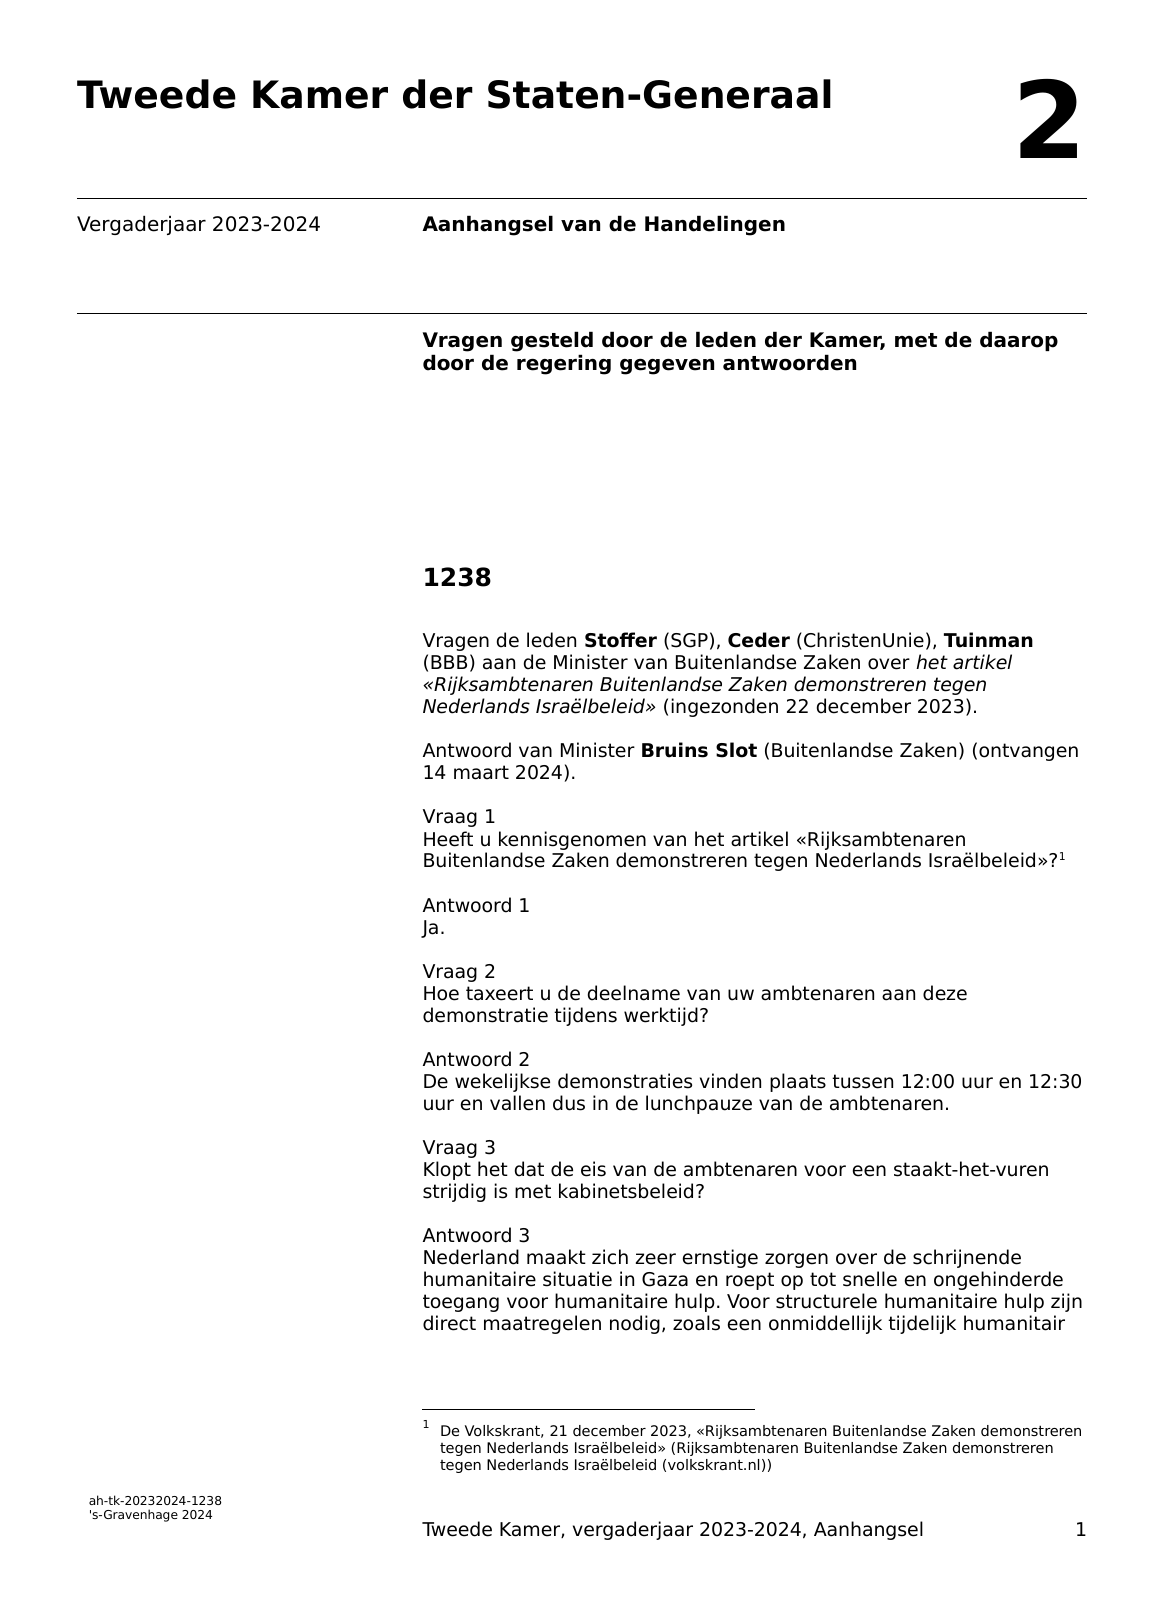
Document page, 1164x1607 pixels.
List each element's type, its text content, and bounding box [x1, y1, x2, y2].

text Heeft u kennisgenomen van het artikel «Rijksambtenaren Buitenlandse Zaken demonstreren tegen Nederlands Israëlbeleid»? [422, 828, 1087, 872]
table_cell [77, 314, 422, 375]
text Vragen de leden Stoffer (SGP), Ceder (ChristenUnie), Tuinman (BBB) aan de Minister van Buitenlandse Zaken over het artikel «Rijksambtenaren Buitenlandse Zaken demonstreren tegen Nederlands Israëlbeleid» (ingezonden 22 december 2023). [422, 630, 1087, 718]
text Nederland maakt zich zeer ernstige zorgen over de schrijnende humanitaire situatie in Gaza en roept op tot snelle en ongehinderde toegang voor humanitaire hulp. Voor structurele humanitaire hulp zijn direct maatregelen nodig, zoals een onmiddellijk tijdelijk humanitair [422, 1247, 1087, 1335]
text Antwoord 2 [422, 1049, 1087, 1071]
text Vraag 2 [422, 961, 1087, 983]
table_cell Vergaderjaar 2023-2024 [77, 199, 422, 313]
text 1238 [422, 563, 1087, 592]
text Hoe taxeert u de deelname van uw ambtenaren aan deze demonstratie tijdens werktijd? [422, 983, 1087, 1027]
text De wekelijkse demonstraties vinden plaats tussen 12:00 uur en 12:30 uur en vallen dus in de lunchpauze van de ambtenaren. [422, 1071, 1087, 1115]
table_header 2 [886, 59, 1087, 198]
table_cell Vragen gesteld door de leden der Kamer, met de daarop door de regering gegeven antwoorden [422, 314, 1087, 375]
table_header Tweede Kamer der Staten-Generaal [77, 59, 886, 198]
text De Volkskrant, 21 december 2023, «Rijksambtenaren Buitenlandse Zaken demonstreren tegen Nederlands Israëlbeleid» (Rijksambtenaren Buitenlandse Zaken demonstreren tegen Nederlands Israëlbeleid (volkskrant.nl)) [422, 1418, 1087, 1474]
text Antwoord 1 [422, 894, 1087, 917]
table_cell Aanhangsel van de Handelingen [422, 199, 1087, 313]
text Antwoord van Minister Bruins Slot (Buitenlandse Zaken) (ontvangen 14 maart 2024). [422, 740, 1087, 784]
text ah-tk-20232024-1238 [88, 1494, 323, 1508]
text Klopt het dat de eis van de ambtenaren voor een staakt-het-vuren strijdig is met kabinetsbeleid? [422, 1159, 1087, 1203]
text Vraag 3 [422, 1137, 1087, 1159]
text 's-Gravenhage 2024 [88, 1508, 323, 1522]
text Ja. [422, 917, 1087, 938]
text Antwoord 3 [422, 1225, 1087, 1247]
text Vraag 1 [422, 806, 1087, 828]
